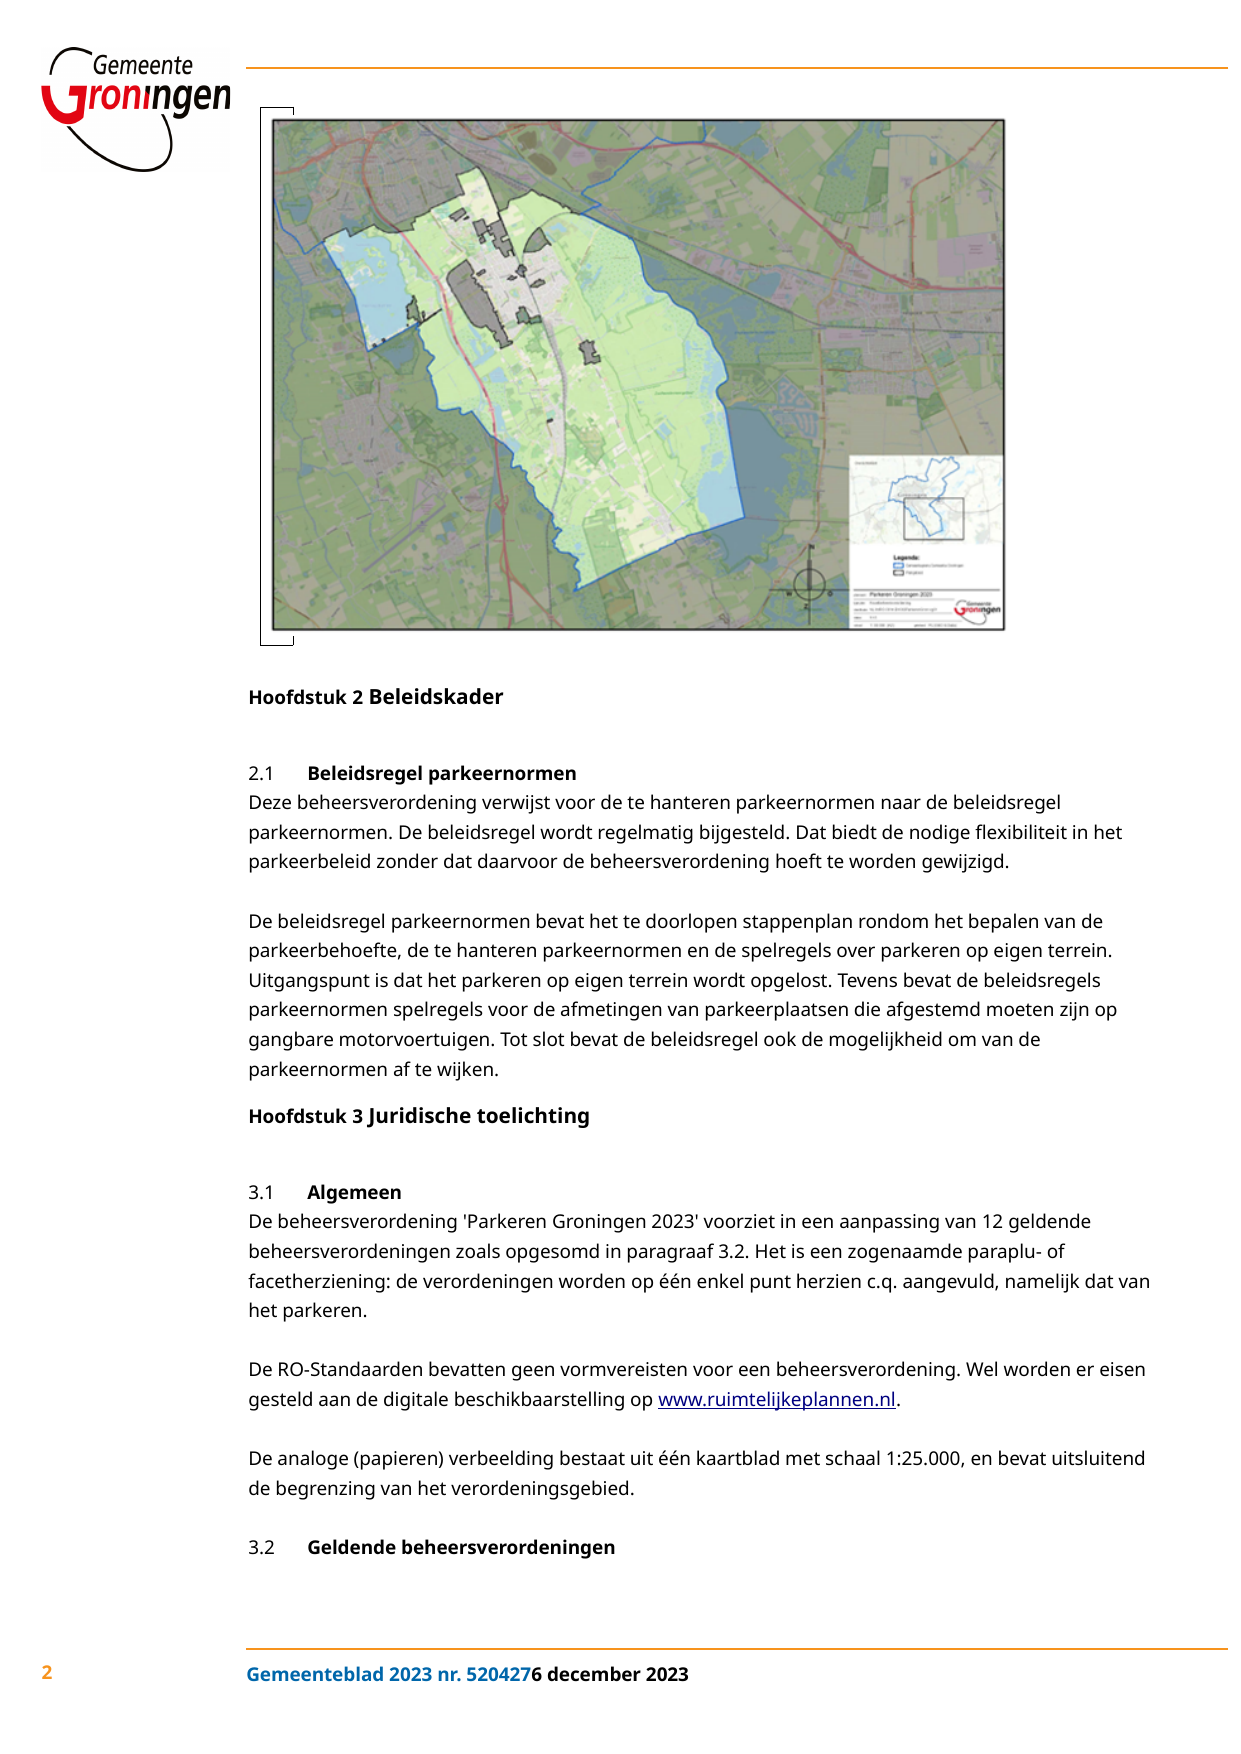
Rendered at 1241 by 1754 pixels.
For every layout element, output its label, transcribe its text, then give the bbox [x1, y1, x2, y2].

picture [41, 47, 231, 172]
text Deze beheersverordening verwijst voor de te hanteren parkeernormen naar de beleidsregel parkeernormen. De beleidsregel wordt regelmatig bijgesteld. Dat biedt de nodige flexibiliteit in het parkeerbeleid zonder dat daarvoor de beheersverordening hoeft te worden gewijzigd. [248, 789, 1152, 874]
list Geldende beheersverordeningen [248, 1534, 1152, 1560]
text De analoge (papieren) verbeelding bestaat uit één kaartblad met schaal 1:25.000, en bevat uitsluitend de begrenzing van het verordeningsgebied. [248, 1445, 1152, 1501]
picture [268, 115, 1008, 636]
text Hoofdstuk 2 Beleidskader [248, 682, 1152, 711]
text Hoofdstuk 3 Juridische toelichting [248, 1101, 1152, 1130]
text De beleidsregel parkeernormen bevat het te doorlopen stappenplan rondom het bepalen van de parkeerbehoefte, de te hanteren parkeernormen en de spelregels over parkeren op eigen terrein. Uitgangspunt is dat het parkeren op eigen terrein wordt opgelost. Tevens bevat de beleidsregels parkeernormen spelregels voor de afmetingen van parkeerplaatsen die afgestemd moeten zijn op gangbare motorvoertuigen. Tot slot bevat de beleidsregel ook de mogelijkheid om van de parkeernormen af te wijken. [248, 908, 1152, 1082]
text De beheersverordening 'Parkeren Groningen 2023' voorziet in een aanpassing van 12 geldende beheersverordeningen zoals opgesomd in paragraaf 3.2. Het is een zogenaamde paraplu- of facetherziening: de verordeningen worden op één enkel punt herzien c.q. aangevuld, namelijk dat van het parkeren. [248, 1209, 1152, 1323]
list Beleidsregel parkeernormen [248, 760, 1152, 786]
text De RO-Standaarden bevatten geen vormvereisten voor een beheersverordening. Wel worden er eisen gesteld aan de digitale beschikbaarstelling op www.ruimtelijkeplannen.nl. [248, 1357, 1152, 1412]
list Algemeen [248, 1179, 1152, 1205]
